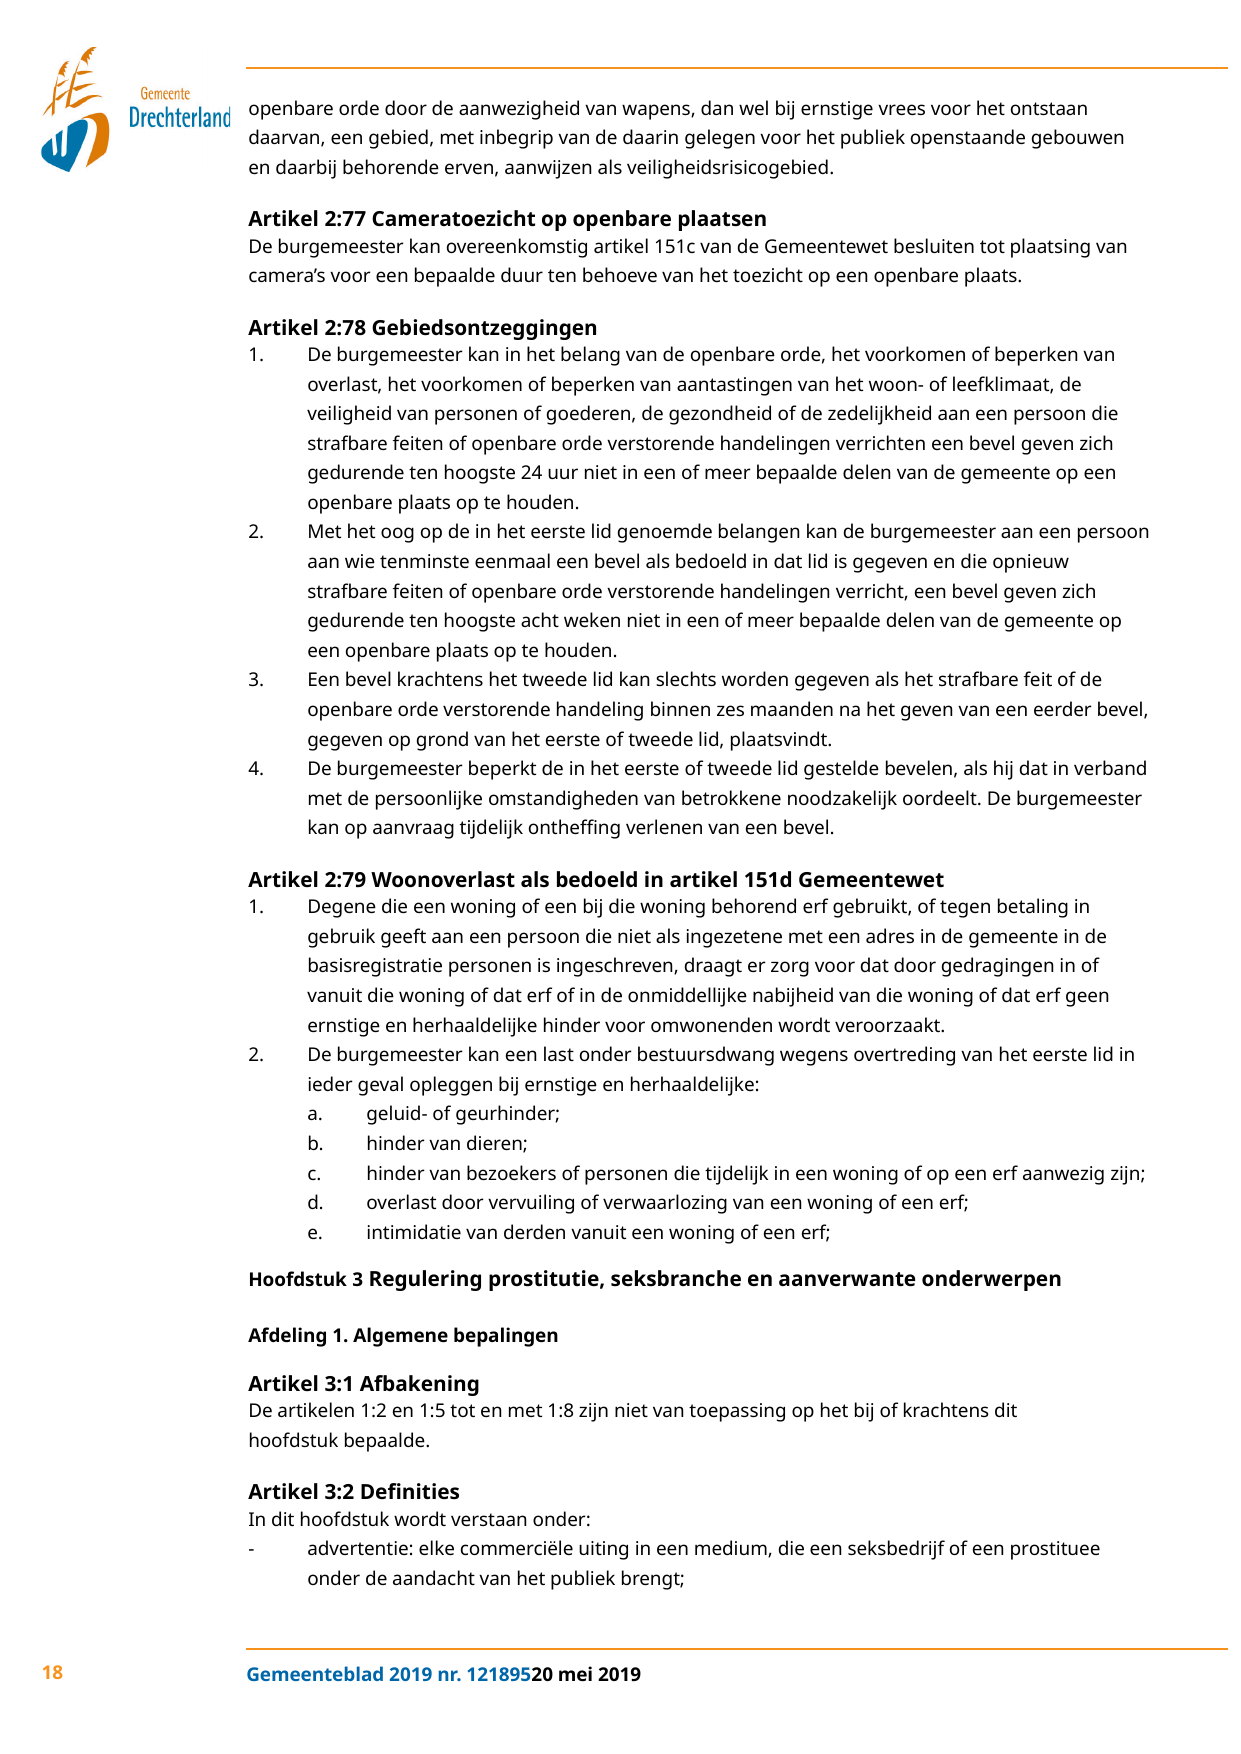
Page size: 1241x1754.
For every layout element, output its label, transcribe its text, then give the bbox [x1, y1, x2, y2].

text Artikel 3:1 Afbakening [248, 1369, 1152, 1397]
list Met het oog op de in het eerste lid genoemde belangen kan de burgemeester aan een persoon aan wie tenminste eenmaal een bevel als bedoeld in dat lid is gegeven en die opnieuw strafbare feiten of openbare orde verstorende handelingen verricht, een bevel geven zich gedurende ten hoogste acht weken niet in een of meer bepaalde delen van de gemeente op een openbare plaats op te houden. [248, 519, 1152, 663]
list De burgemeester kan een last onder bestuursdwang wegens overtreding van het eerste lid in ieder geval opleggen bij ernstige en herhaaldelijke: [248, 1041, 1152, 1097]
list De burgemeester kan in het belang van de openbare orde, het voorkomen of beperken van overlast, het voorkomen of beperken van aantastingen van het woon- of leefklimaat, de veiligheid van personen of goederen, de gezondheid of de zedelijkheid aan een persoon die strafbare feiten of openbare orde verstorende handelingen verrichten een bevel geven zich gedurende ten hoogste 24 uur niet in een of meer bepaalde delen van de gemeente op een openbare plaats op te houden. [248, 341, 1152, 515]
list hinder van bezoekers of personen die tijdelijk in een woning of op een erf aanwezig zijn; [307, 1160, 1152, 1185]
text hoofdstuk bepaalde. [248, 1427, 1152, 1453]
picture [41, 158, 64, 172]
text Artikel 2:77 Cameratoezicht op openbare plaatsen [248, 204, 1152, 233]
text Artikel 2:79 Woonoverlast als bedoeld in artikel 151d Gemeentewet [248, 865, 1152, 893]
list hinder van dieren; [307, 1130, 1152, 1156]
list De burgemeester beperkt de in het eerste of tweede lid gestelde bevelen, als hij dat in verband met de persoonlijke omstandigheden van betrokkene noodzakelijk oordeelt. De burgemeester kan op aanvraag tijdelijk ontheffing verlenen van een bevel. [248, 755, 1152, 840]
list advertentie: elke commerciële uiting in een medium, die een seksbedrijf of een prostituee onder de aandacht van het publiek brengt; [248, 1536, 1152, 1591]
text De burgemeester kan overeenkomstig artikel 151c van de Gemeentewet besluiten tot plaatsing van camera’s voor een bepaalde duur ten behoeve van het toezicht op een openbare plaats. [248, 233, 1152, 288]
text Hoofdstuk 3 Regulering prostitutie, seksbranche en aanverwante onderwerpen [248, 1264, 1152, 1293]
list intimidatie van derden vanuit een woning of een erf; [307, 1219, 1152, 1244]
list Een bevel krachtens het tweede lid kan slechts worden gegeven als het strafbare feit of de openbare orde verstorende handeling binnen zes maanden na het geven van een eerder bevel, gegeven op grond van het eerste of tweede lid, plaatsvindt. [248, 667, 1152, 752]
text Artikel 3:2 Definities [248, 1477, 1152, 1506]
text Afdeling 1. Algemene bepalingen [248, 1322, 1152, 1348]
text In dit hoofdstuk wordt verstaan onder: [248, 1506, 1152, 1532]
list geluid- of geurhinder; [307, 1101, 1152, 1126]
picture [226, 115, 231, 124]
picture [41, 47, 231, 172]
list overlast door vervuiling of verwaarlozing van een woning of een erf; [307, 1189, 1152, 1215]
text De artikelen 1:2 en 1:5 tot en met 1:8 zijn niet van toepassing op het bij of krachtens dit [248, 1397, 1152, 1423]
text Artikel 2:78 Gebiedsontzeggingen [248, 313, 1152, 341]
text openbare orde door de aanwezigheid van wapens, dan wel bij ernstige vrees voor het ontstaan daarvan, een gebied, met inbegrip van de daarin gelegen voor het publiek openstaande gebouwen en daarbij behorende erven, aanwijzen als veiligheidsrisicogebied. [248, 95, 1152, 180]
list Degene die een woning of een bij die woning behorend erf gebruikt, of tegen betaling in gebruik geeft aan een persoon die niet als ingezetene met een adres in de gemeente in de basisregistratie personen is ingeschreven, draagt er zorg voor dat door gedragingen in of vanuit die woning of dat erf of in de onmiddellijke nabijheid van die woning of dat erf geen ernstige en herhaaldelijke hinder voor omwonenden wordt veroorzaakt. [248, 893, 1152, 1037]
